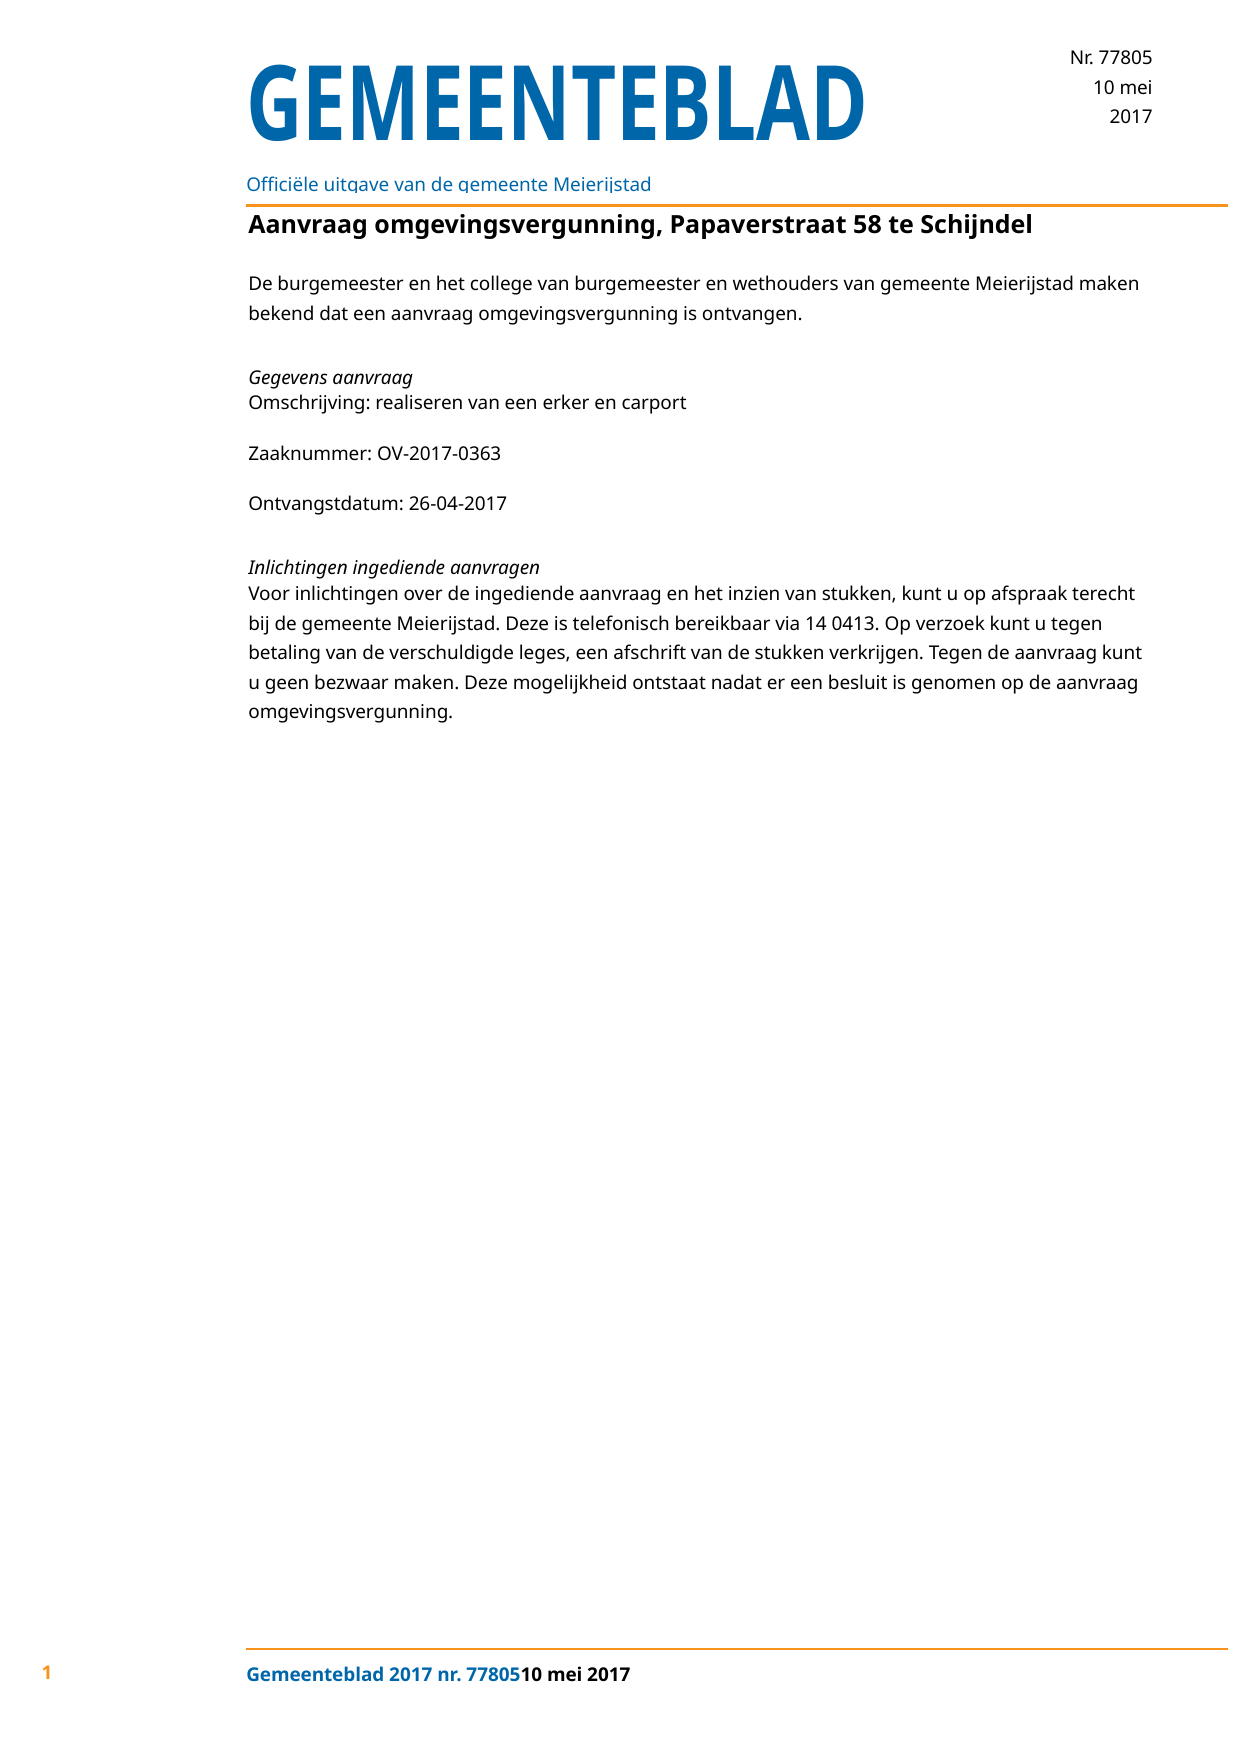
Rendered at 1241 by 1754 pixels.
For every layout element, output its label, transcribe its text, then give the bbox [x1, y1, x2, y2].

picture [41, 47, 231, 172]
text Voor inlichtingen over de ingediende aanvraag en het inzien van stukken, kunt u op afspraak terecht bij de gemeente Meierijstad. Deze is telefonisch bereikbaar via 14 0413. Op verzoek kunt u tegen betaling van de verschuldigde leges, een afschrift van de stukken verkrijgen. Tegen de aanvraag kunt u geen bezwaar maken. Deze mogelijkheid ontstaat nadat er een besluit is genomen op de aanvraag omgevingsvergunning. [248, 580, 1152, 724]
text De burgemeester en het college van burgemeester en wethouders van gemeente Meierijstad maken bekend dat een aanvraag omgevingsvergunning is ontvangen. [248, 270, 1152, 326]
text Gegevens aanvraag [248, 364, 1152, 389]
text Zaaknummer: OV-2017-0363 [248, 440, 1152, 466]
text Inlichtingen ingediende aanvragen [248, 554, 1152, 580]
text Aanvraag omgevingsvergunning, Papaverstraat 58 te Schijndel [248, 207, 1152, 241]
text Ontvangstdatum: 26-04-2017 [248, 490, 1152, 516]
text Omschrijving: realiseren van een erker en carport [248, 389, 1152, 415]
